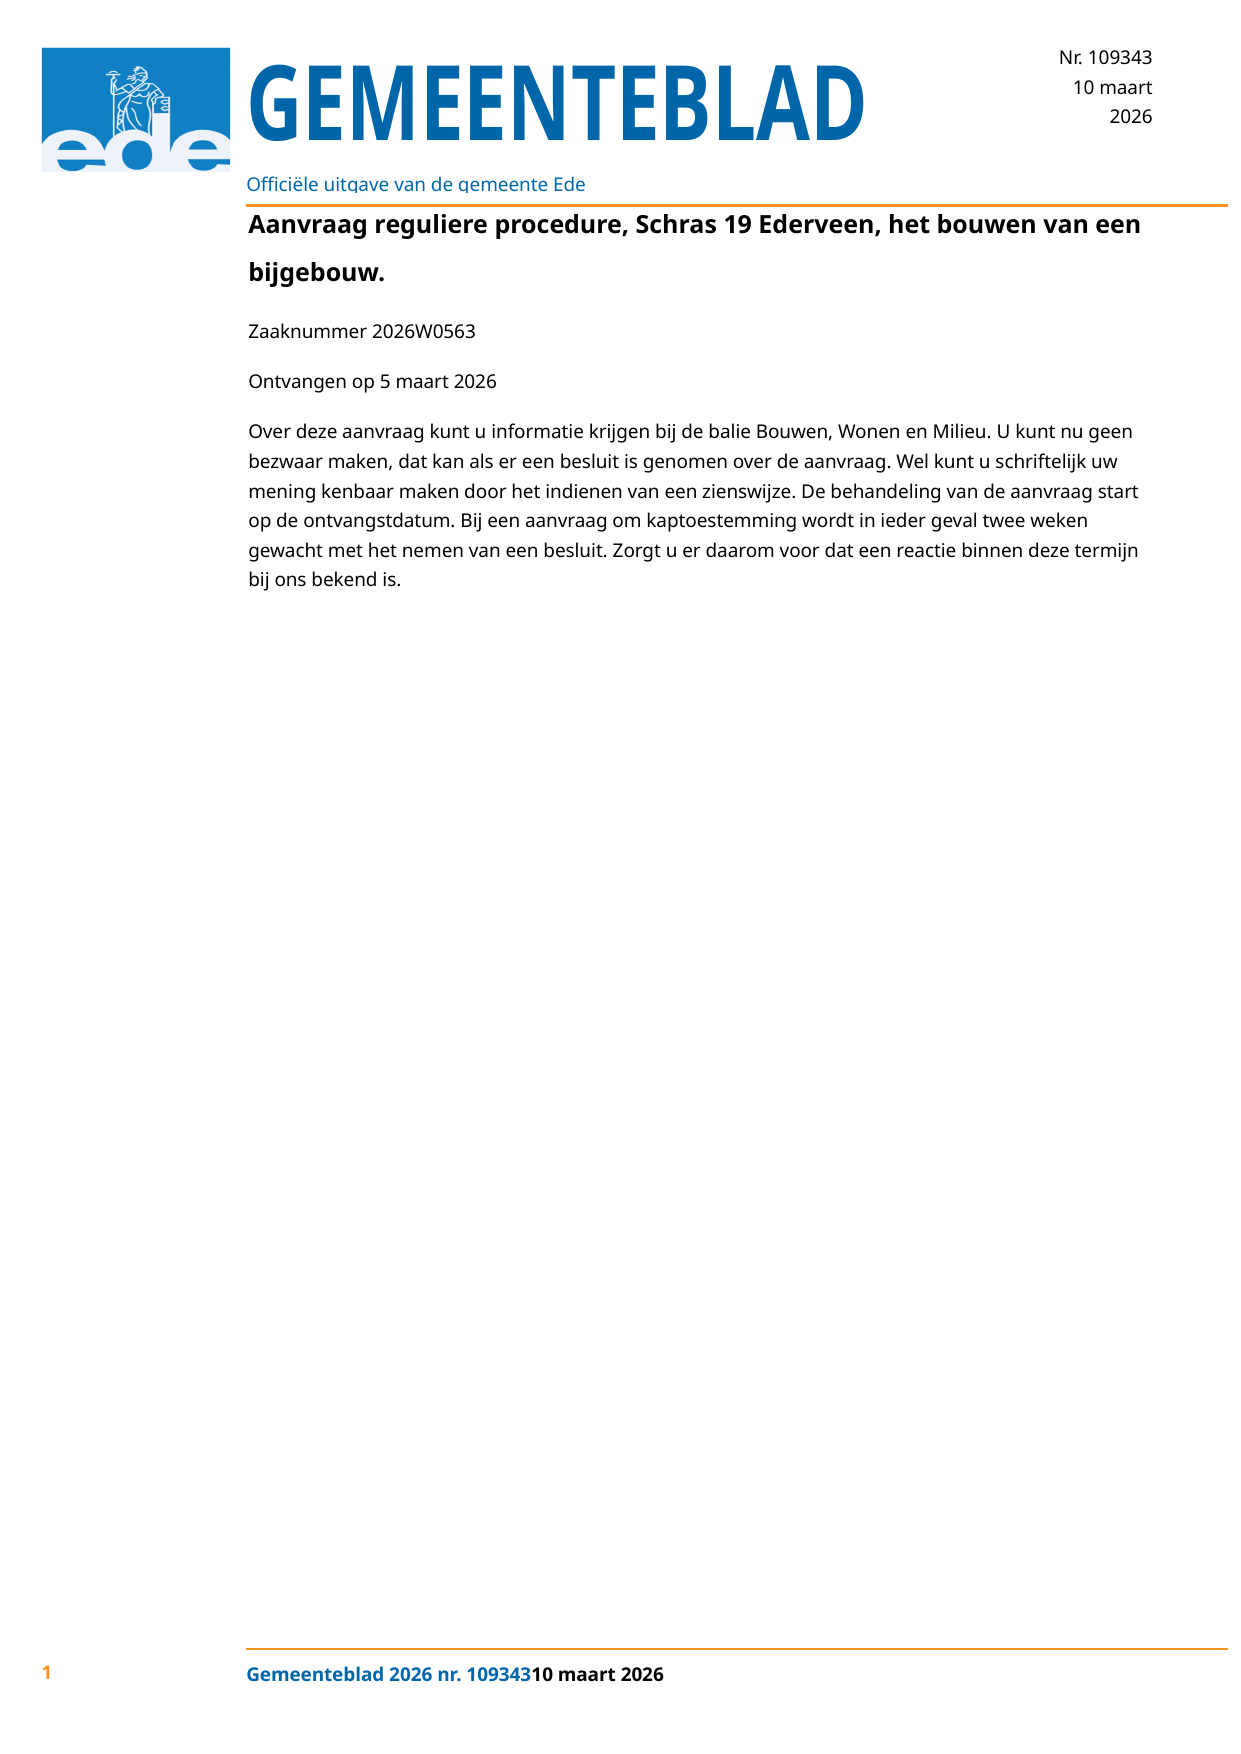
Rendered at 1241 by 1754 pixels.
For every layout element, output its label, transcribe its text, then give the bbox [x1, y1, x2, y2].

text Over deze aanvraag kunt u informatie krijgen bij de balie Bouwen, Wonen en Milieu. U kunt nu geen bezwaar maken, dat kan als er een besluit is genomen over de aanvraag. Wel kunt u schriftelijk uw mening kenbaar maken door het indienen van een zienswijze. De behandeling van de aanvraag start op de ontvangstdatum. Bij een aanvraag om kaptoestemming wordt in ieder geval twee weken gewacht met het nemen van een besluit. Zorgt u er daarom voor dat een reactie binnen deze termijn bij ons bekend is. [248, 419, 1152, 592]
picture [41, 47, 231, 172]
text Ontvangen op 5 maart 2026 [248, 368, 1152, 394]
text Aanvraag reguliere procedure, Schras 19 Ederveen, het bouwen van een bijgebouw. [248, 207, 1152, 288]
text Zaaknummer 2026W0563 [248, 318, 1152, 344]
